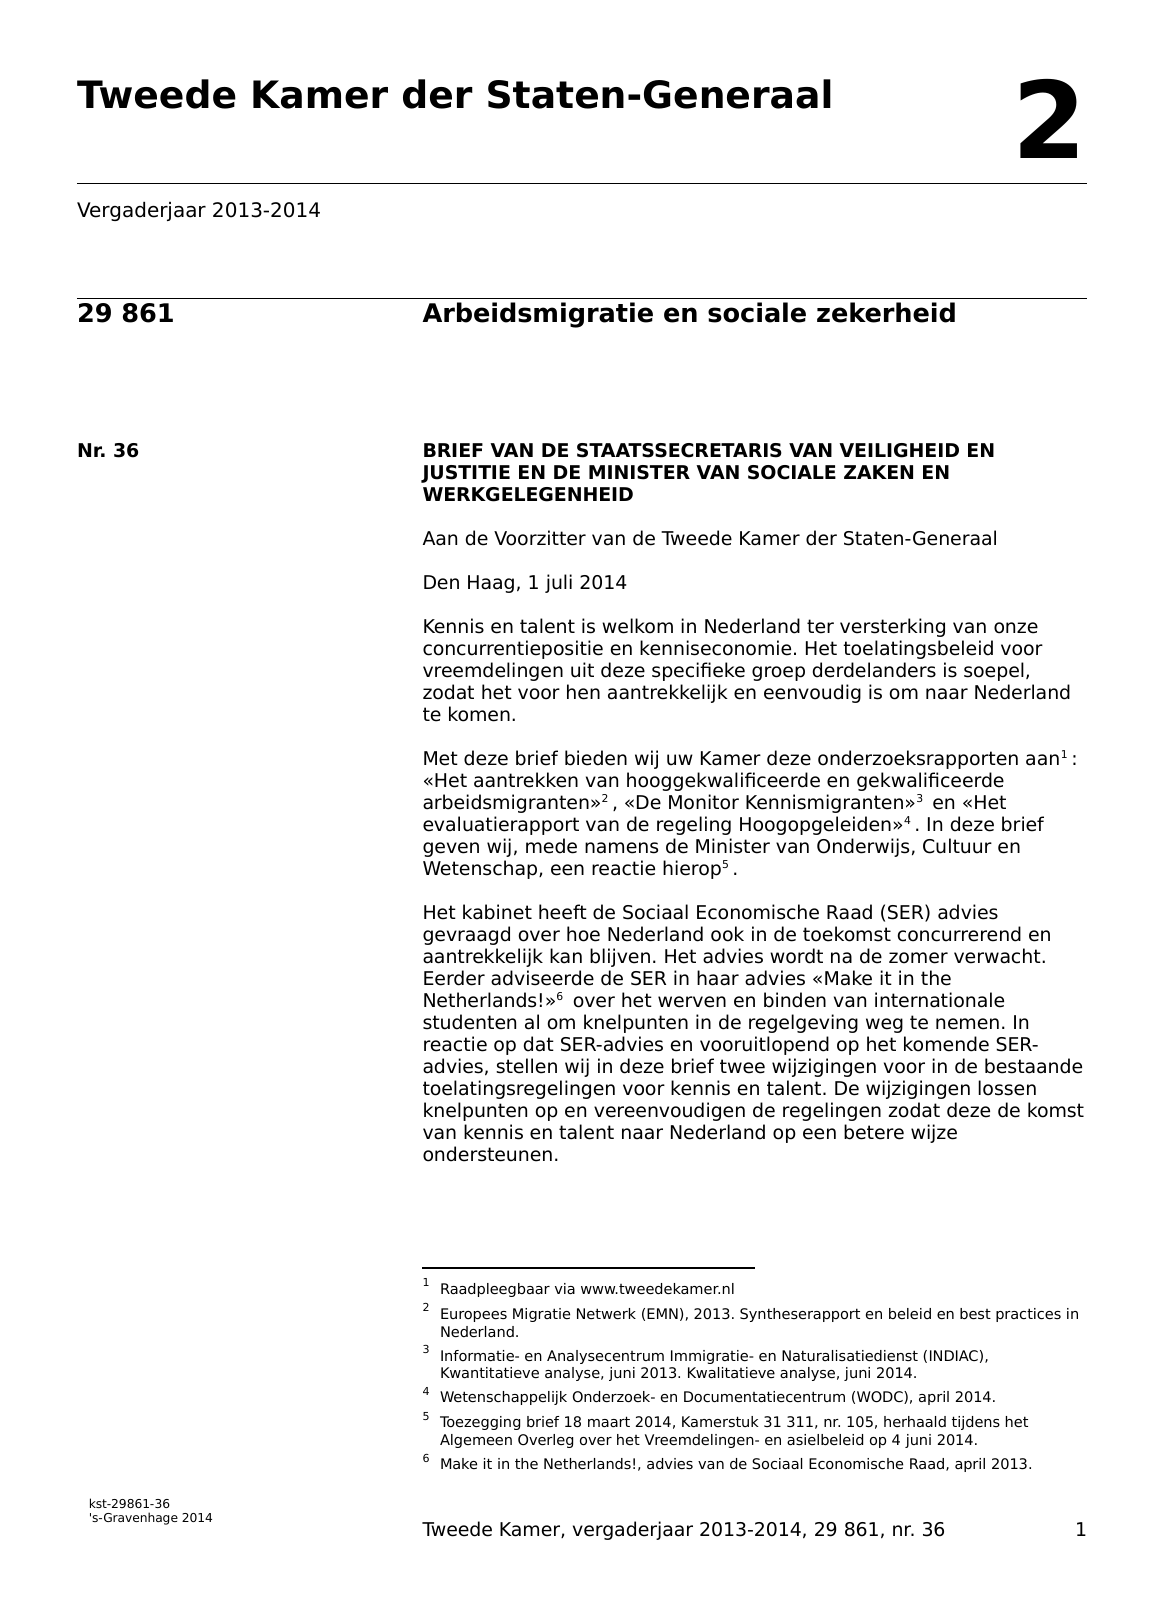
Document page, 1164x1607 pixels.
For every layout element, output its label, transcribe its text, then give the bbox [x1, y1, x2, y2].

table_header 2 [886, 59, 1087, 183]
text Make it in the Netherlands!, advies van de Sociaal Economische Raad, april 2013. [422, 1452, 1087, 1474]
text Raadpleegbaar via www.tweedekamer.nl [422, 1277, 1087, 1299]
text Het kabinet heeft de Sociaal Economische Raad (SER) advies gevraagd over hoe Nederland ook in de toekomst concurrerend en aantrekkelijk kan blijven. Het advies wordt na de zomer verwacht. Eerder adviseerde de SER in haar advies «Make it in the Netherlands!» over het werven en binden van internationale studenten al om knelpunten in de regelgeving weg te nemen. In reactie op dat SER-advies en vooruitlopend op het komende SER-advies, stellen wij in deze brief twee wijzigingen voor in de bestaande toelatingsregelingen voor kennis en talent. De wijzigingen lossen knelpunten op en vereenvoudigen de regelingen zodat deze de komst van kennis en talent naar Nederland op een betere wijze ondersteunen. [422, 902, 1087, 1166]
text 's-Gravenhage 2014 [88, 1511, 323, 1525]
subtitle Nr. 36 BRIEF VAN DE STAATSSECRETARIS VAN VEILIGHEID EN JUSTITIE EN DE MINISTER VAN SOCIALE ZAKEN EN WERKGELEGENHEID [77, 440, 1087, 506]
table_cell Vergaderjaar 2013-2014 [77, 184, 1087, 298]
text Met deze brief bieden wij uw Kamer deze onderzoeksrapporten aan: «Het aantrekken van hooggekwalificeerde en gekwalificeerde arbeidsmigranten», «De Monitor Kennismigranten» en «Het evaluatierapport van de regeling Hoogopgeleiden». In deze brief geven wij, mede namens de Minister van Onderwijs, Cultuur en Wetenschap, een reactie hierop. [422, 748, 1087, 880]
text Toezegging brief 18 maart 2014, Kamerstuk 31 311, nr. 105, herhaald tijdens het Algemeen Overleg over het Vreemdelingen- en asielbeleid op 4 juni 2014. [422, 1410, 1087, 1449]
text Informatie- en Analysecentrum Immigratie- en Naturalisatiedienst (INDIAC), Kwantitatieve analyse, juni 2013. Kwalitatieve analyse, juni 2014. [422, 1343, 1087, 1382]
table_header Tweede Kamer der Staten-Generaal [77, 59, 886, 183]
text kst-29861-36 [88, 1497, 323, 1511]
text Aan de Voorzitter van de Tweede Kamer der Staten-Generaal [422, 528, 1087, 550]
text Europees Migratie Netwerk (EMN), 2013. Syntheserapport en beleid en best practices in Nederland. [422, 1302, 1087, 1341]
text Den Haag, 1 juli 2014 [422, 572, 1087, 594]
subtitle 29 861 Arbeidsmigratie en sociale zekerheid [77, 299, 1087, 329]
text Wetenschappelijk Onderzoek- en Documentatiecentrum (WODC), april 2014. [422, 1385, 1087, 1407]
text Kennis en talent is welkom in Nederland ter versterking van onze concurrentiepositie en kenniseconomie. Het toelatingsbeleid voor vreemdelingen uit deze specifieke groep derdelanders is soepel, zodat het voor hen aantrekkelijk en eenvoudig is om naar Nederland te komen. [422, 616, 1087, 726]
